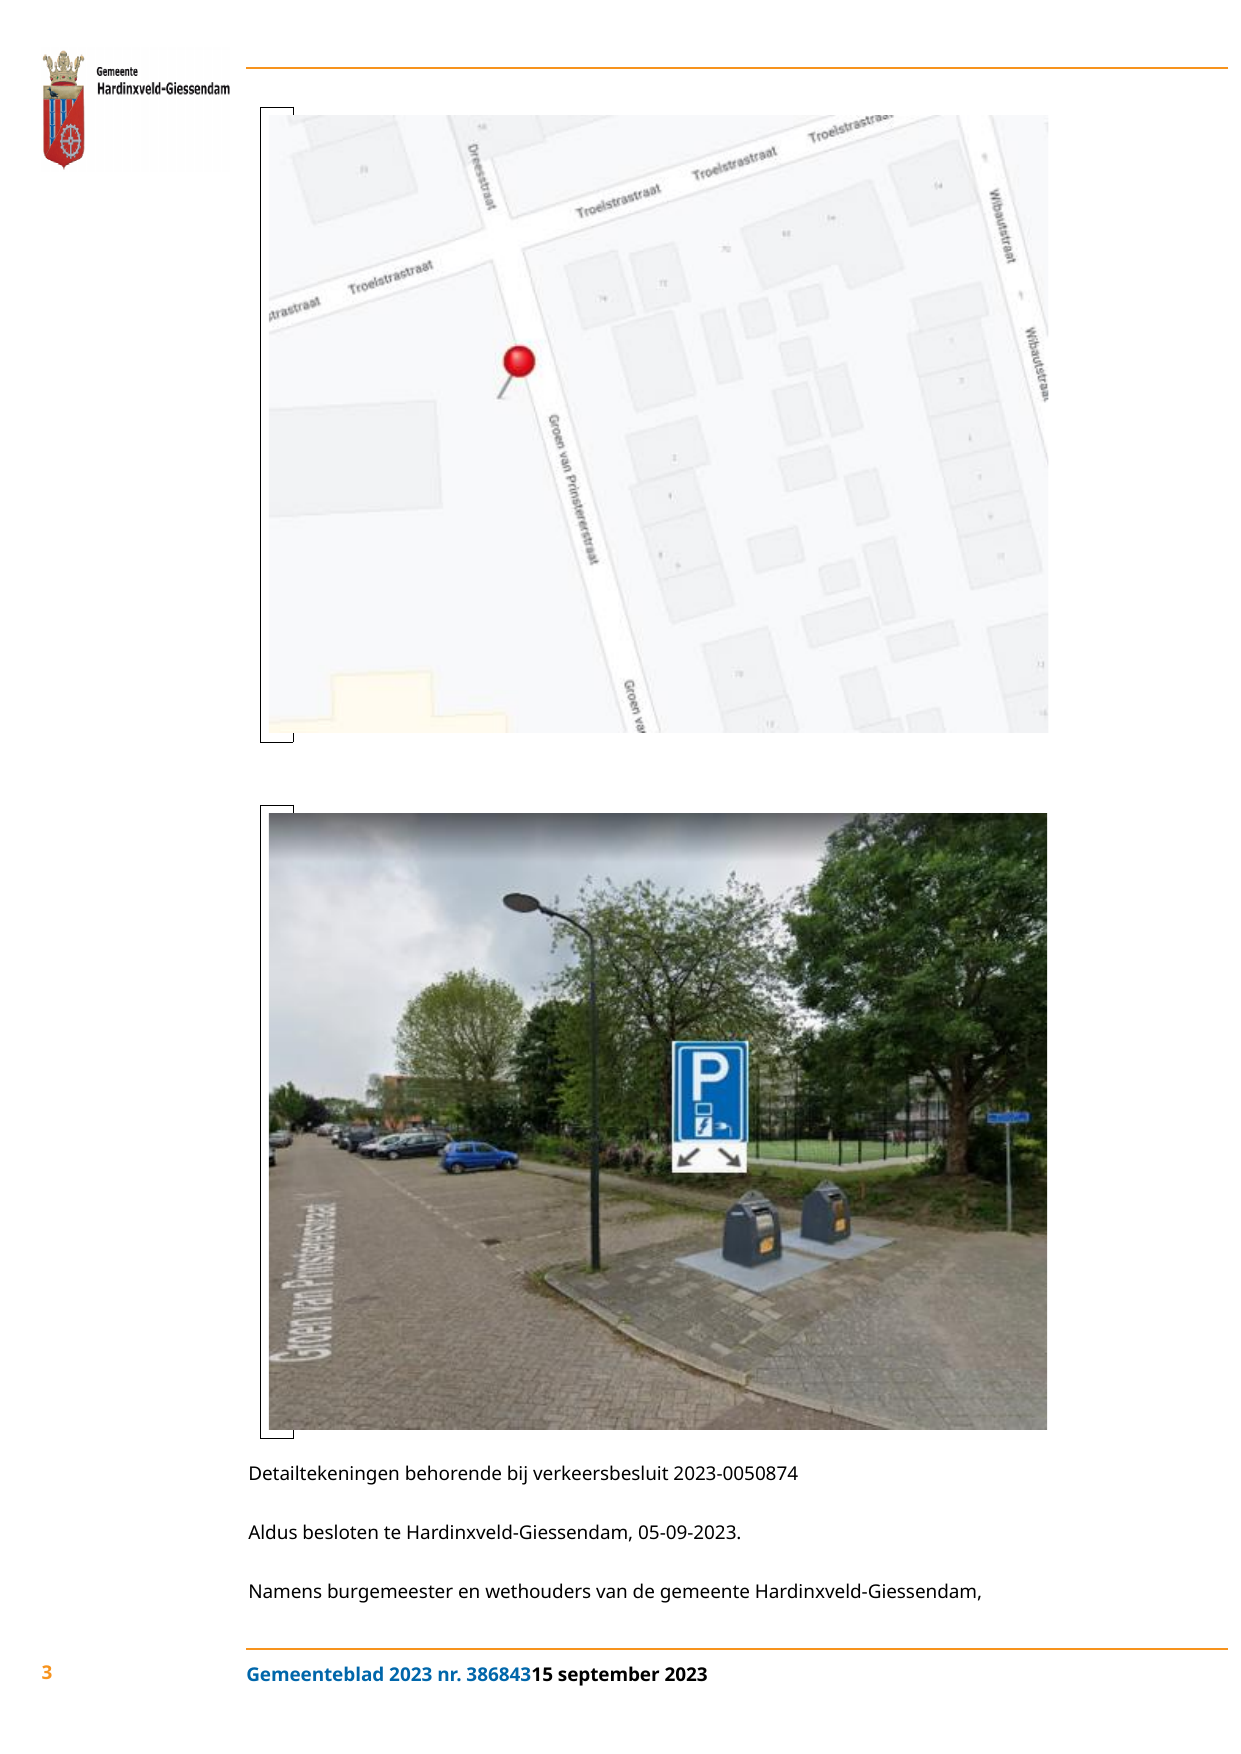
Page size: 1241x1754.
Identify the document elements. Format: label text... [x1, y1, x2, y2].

picture [41, 47, 231, 172]
picture [268, 813, 1048, 1430]
text Namens burgemeester en wethouders van de gemeente Hardinxveld-Giessendam, [248, 1578, 1152, 1604]
text Aldus besloten te Hardinxveld-Giessendam, 05-09-2023. [248, 1519, 1152, 1544]
text Detailtekeningen behorende bij verkeersbesluit 2023-0050874 [248, 1460, 1152, 1485]
picture [268, 115, 1049, 733]
